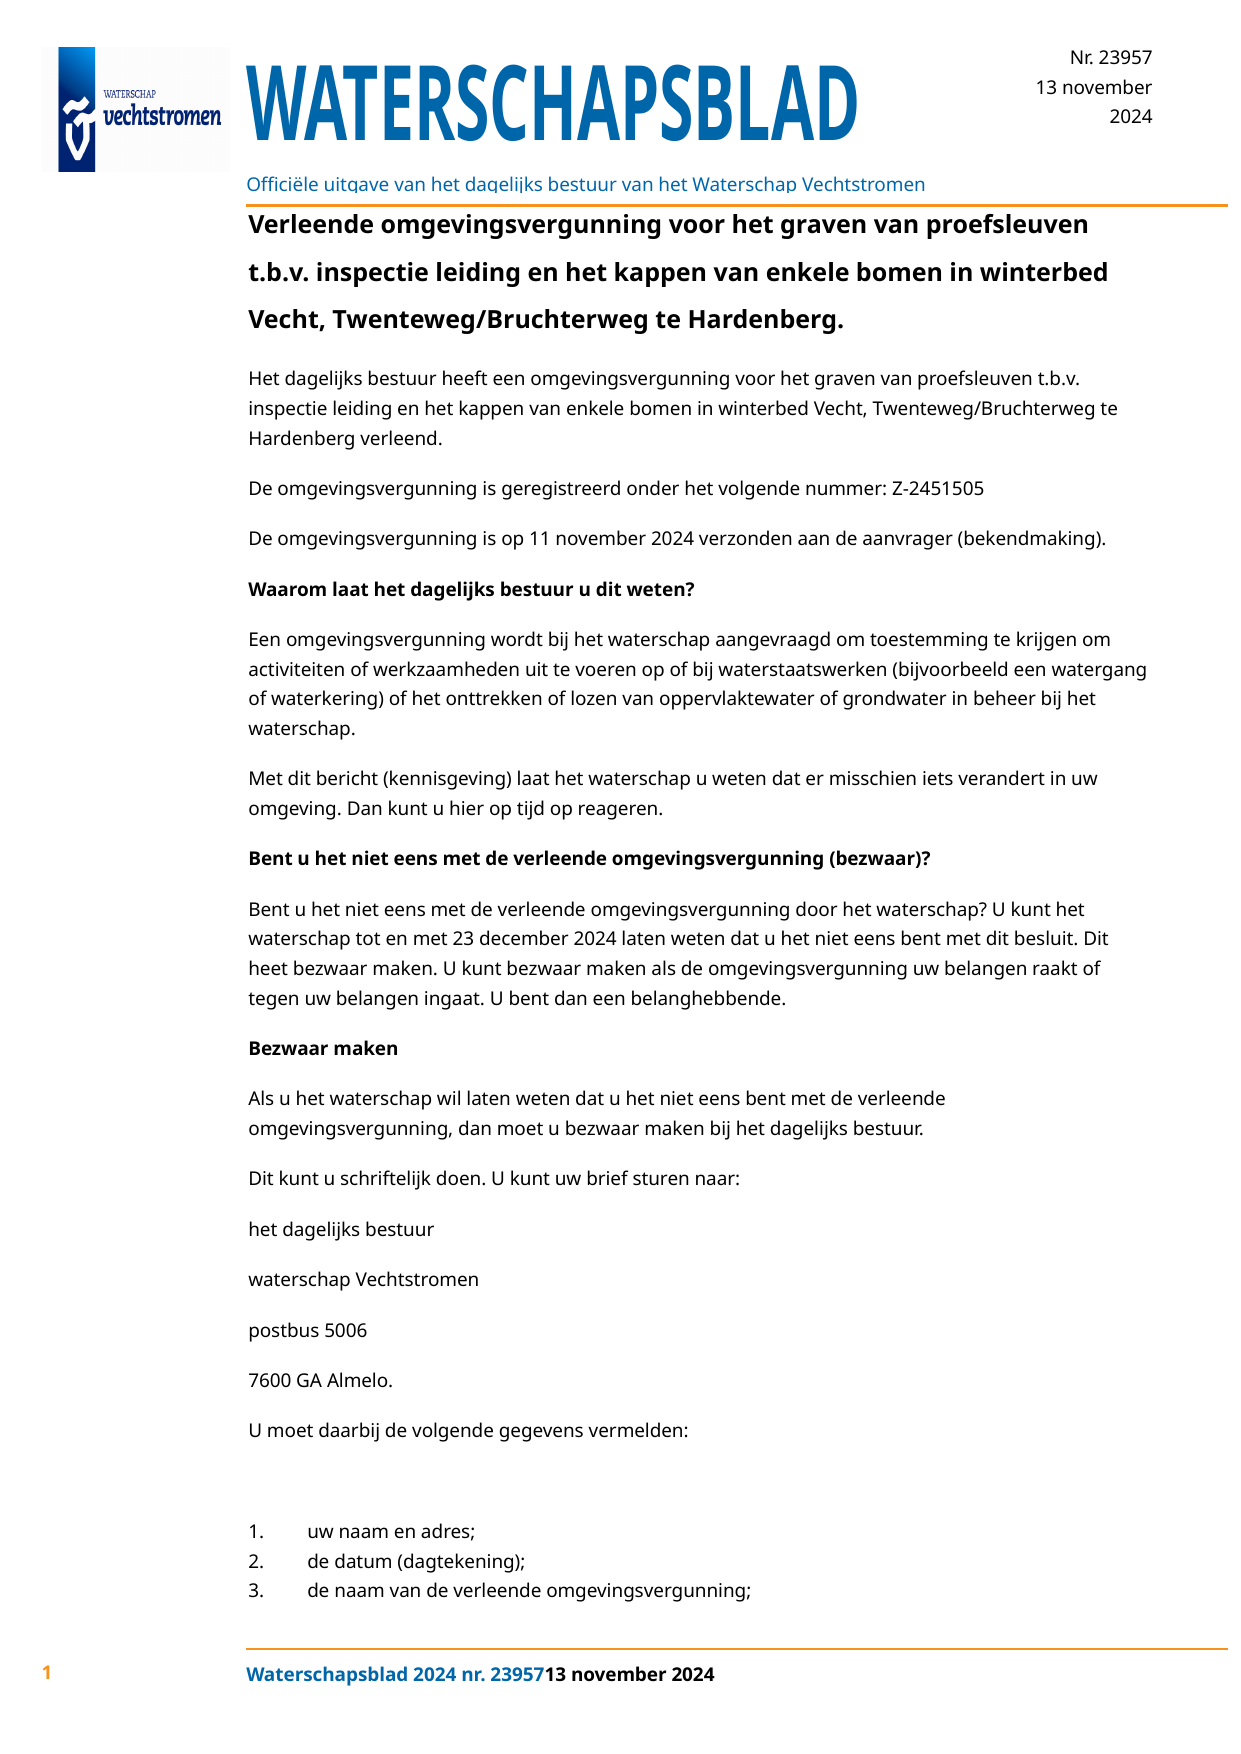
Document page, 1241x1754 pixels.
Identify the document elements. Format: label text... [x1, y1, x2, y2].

text Waarom laat het dagelijks bestuur u dit weten? [248, 576, 1152, 602]
text De omgevingsvergunning is geregistreerd onder het volgende nummer: Z-2451505 [248, 475, 1152, 501]
text het dagelijks bestuur [248, 1216, 1152, 1242]
list de naam van de verleende omgevingsvergunning; [248, 1578, 1152, 1603]
text postbus 5006 [248, 1317, 1152, 1342]
text Bent u het niet eens met de verleende omgevingsvergunning (bezwaar)? [248, 846, 1152, 871]
text Dit kunt u schriftelijk doen. U kunt uw brief sturen naar: [248, 1166, 1152, 1191]
text Een omgevingsvergunning wordt bij het waterschap aangevraagd om toestemming te krijgen om activiteiten of werkzaamheden uit te voeren op of bij waterstaatswerken (bijvoorbeeld een watergang of waterkering) of het onttrekken of lozen van oppervlaktewater of grondwater in beheer bij het waterschap. [248, 626, 1152, 741]
text Met dit bericht (kennisgeving) laat het waterschap u weten dat er misschien iets verandert in uw omgeving. Dan kunt u hier op tijd op reageren. [248, 766, 1152, 821]
picture [41, 47, 231, 172]
text waterschap Vechtstromen [248, 1266, 1152, 1292]
list uw naam en adres; [248, 1518, 1152, 1544]
text Het dagelijks bestuur heeft een omgevingsvergunning voor het graven van proefsleuven t.b.v. inspectie leiding en het kappen van enkele bomen in winterbed Vecht, Twenteweg/Bruchterweg te Hardenberg verleend. [248, 366, 1152, 450]
text Bent u het niet eens met de verleende omgevingsvergunning door het waterschap? U kunt het waterschap tot en met 23 december 2024 laten weten dat u het niet eens bent met dit besluit. Dit heet bezwaar maken. U kunt bezwaar maken als de omgevingsvergunning uw belangen raakt of tegen uw belangen ingaat. U bent dan een belanghebbende. [248, 896, 1152, 1010]
text Verleende omgevingsvergunning voor het graven van proefsleuven t.b.v. inspectie leiding en het kappen van enkele bomen in winterbed Vecht, Twenteweg/Bruchterweg te Hardenberg. [248, 207, 1152, 336]
text Bezwaar maken [248, 1035, 1152, 1061]
text U moet daarbij de volgende gegevens vermelden: [248, 1418, 1152, 1443]
text Als u het waterschap wil laten weten dat u het niet eens bent met de verleende omgevingsvergunning, dan moet u bezwaar maken bij het dagelijks bestuur. [248, 1086, 1152, 1141]
text De omgevingsvergunning is op 11 november 2024 verzonden aan de aanvrager (bekendmaking). [248, 526, 1152, 551]
list de datum (dagtekening); [248, 1548, 1152, 1574]
text 7600 GA Almelo. [248, 1367, 1152, 1393]
